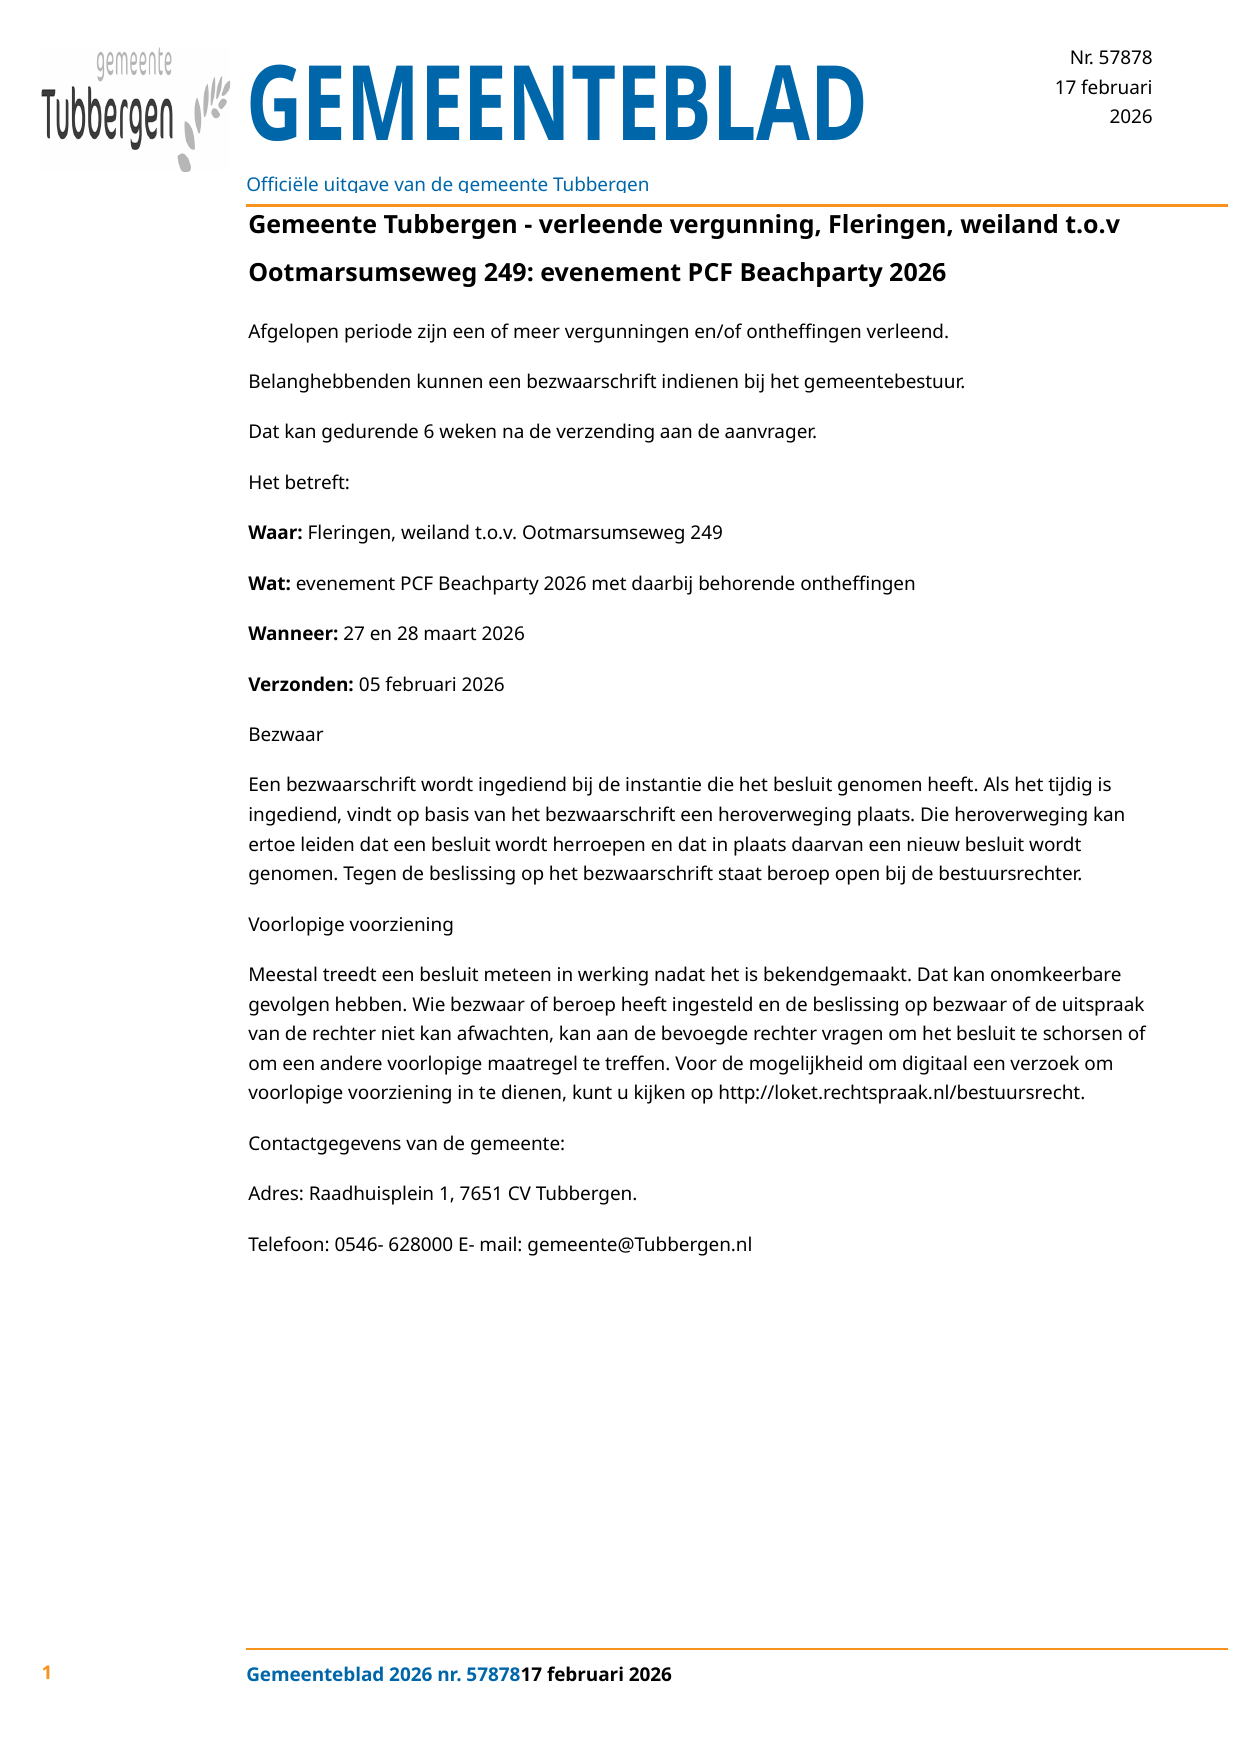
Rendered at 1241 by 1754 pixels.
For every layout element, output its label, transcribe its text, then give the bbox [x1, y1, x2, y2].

text Een bezwaarschrift wordt ingediend bij de instantie die het besluit genomen heeft. Als het tijdig is ingediend, vindt op basis van het bezwaarschrift een heroverweging plaats. Die heroverweging kan ertoe leiden dat een besluit wordt herroepen en dat in plaats daarvan een nieuw besluit wordt genomen. Tegen de beslissing op het bezwaarschrift staat beroep open bij de bestuursrechter. [248, 772, 1152, 886]
text Meestal treedt een besluit meteen in werking nadat het is bekendgemaakt. Dat kan onomkeerbare gevolgen hebben. Wie bezwaar of beroep heeft ingesteld en de beslissing op bezwaar of de uitspraak van de rechter niet kan afwachten, kan aan de bevoegde rechter vragen om het besluit te schorsen of om een andere voorlopige maatregel te treffen. Voor de mogelijkheid om digitaal een verzoek om voorlopige voorziening in te dienen, kunt u kijken op http://loket.rechtspraak.nl/bestuursrecht. [248, 961, 1152, 1105]
text Contactgegevens van de gemeente: [248, 1130, 1152, 1156]
text Het betreft: [248, 469, 1152, 495]
text Telefoon: 0546- 628000 E- mail: gemeente@Tubbergen.nl [248, 1231, 1152, 1257]
text Bezwaar [248, 721, 1152, 747]
text Afgelopen periode zijn een of meer vergunningen en/of ontheffingen verleend. [248, 318, 1152, 344]
text Voorlopige voorziening [248, 911, 1152, 937]
picture [41, 47, 231, 172]
text Gemeente Tubbergen - verleende vergunning, Fleringen, weiland t.o.v Ootmarsumseweg 249: evenement PCF Beachparty 2026 [248, 207, 1152, 288]
text Wat: evenement PCF Beachparty 2026 met daarbij behorende ontheffingen [248, 570, 1152, 596]
text Belanghebbenden kunnen een bezwaarschrift indienen bij het gemeentebestuur. [248, 368, 1152, 394]
text Dat kan gedurende 6 weken na de verzending aan de aanvrager. [248, 419, 1152, 444]
text Adres: Raadhuisplein 1, 7651 CV Tubbergen. [248, 1180, 1152, 1206]
text Waar: Fleringen, weiland t.o.v. Ootmarsumseweg 249 [248, 519, 1152, 545]
text Wanneer: 27 en 28 maart 2026 [248, 620, 1152, 646]
text Verzonden: 05 februari 2026 [248, 671, 1152, 697]
